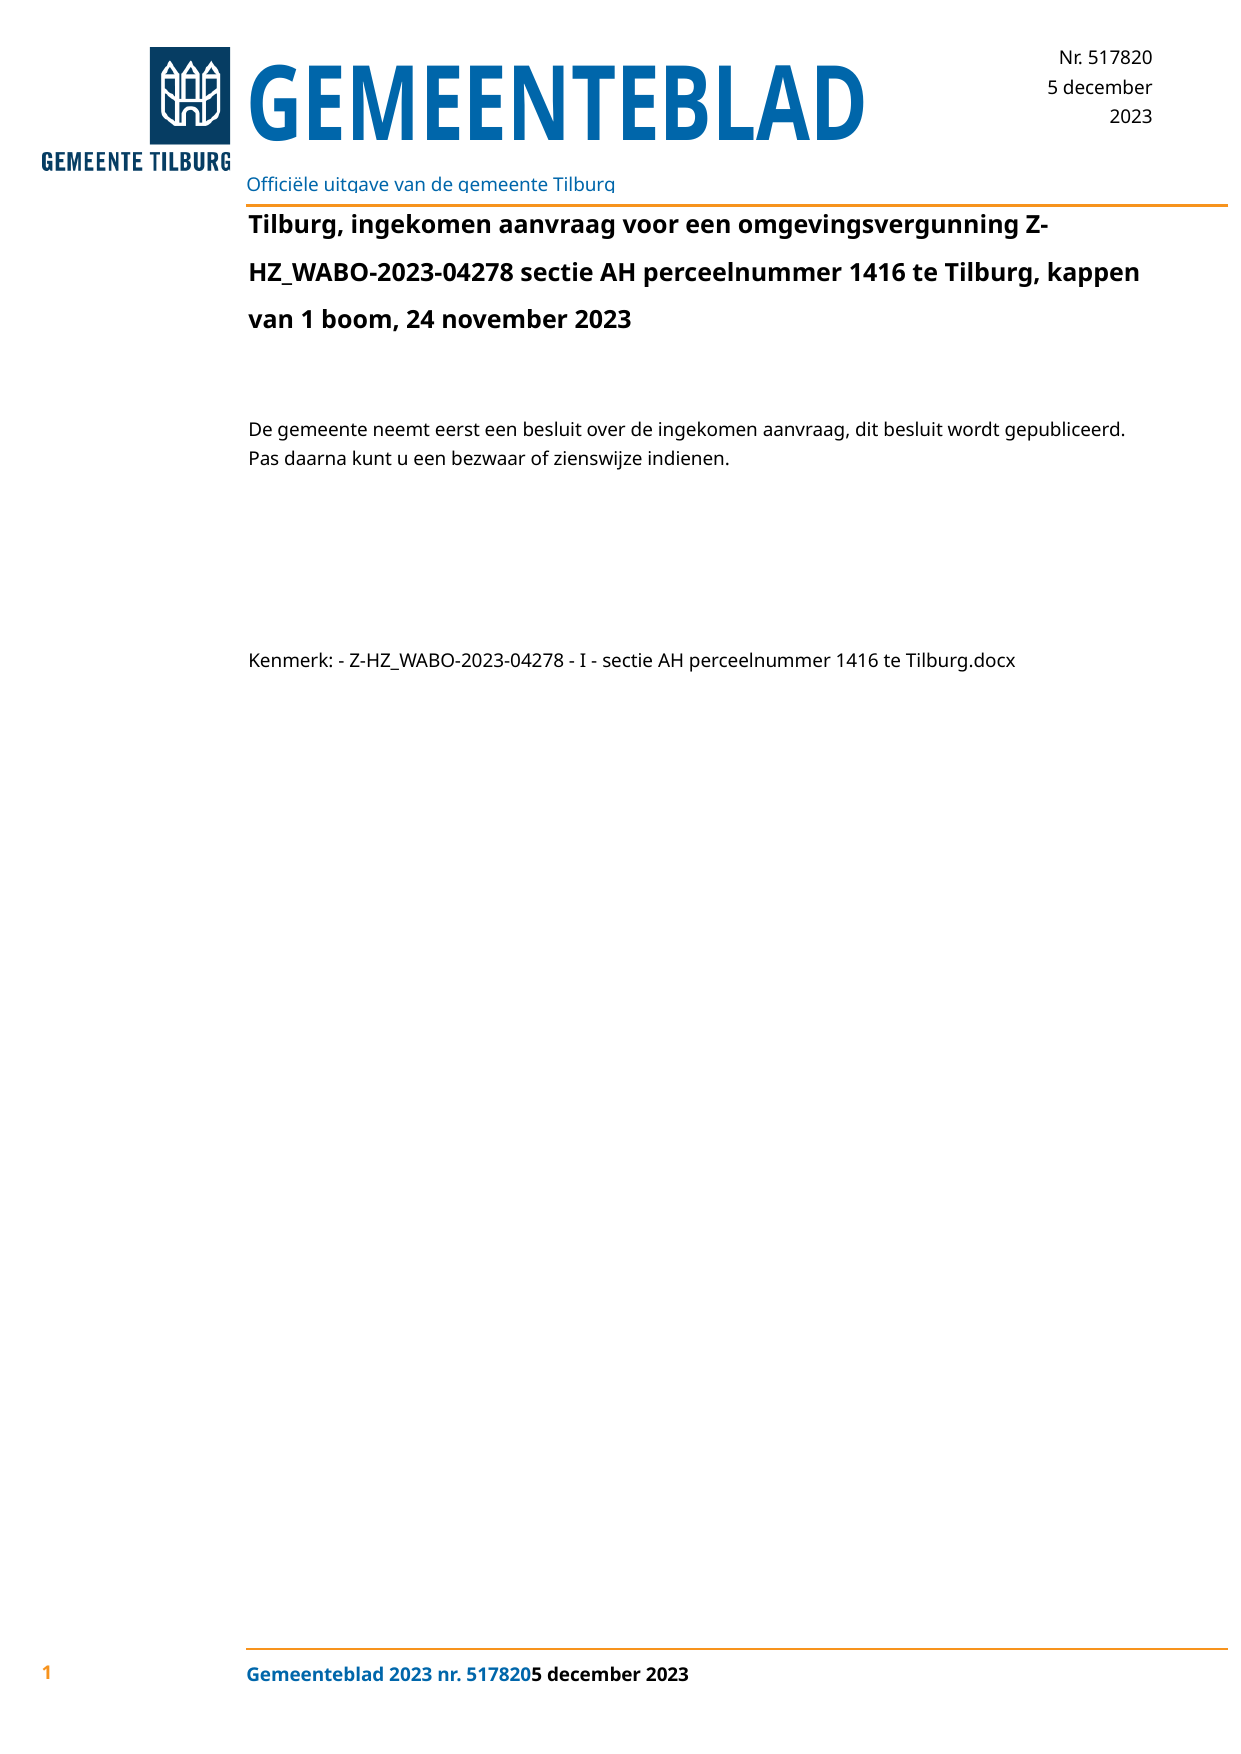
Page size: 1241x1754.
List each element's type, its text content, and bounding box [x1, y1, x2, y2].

text Tilburg, ingekomen aanvraag voor een omgevingsvergunning Z-HZ_WABO-2023-04278 sectie AH perceelnummer 1416 te Tilburg, kappen van 1 boom, 24 november 2023 [248, 207, 1152, 336]
text Kenmerk: - Z-HZ_WABO-2023-04278 - I - sectie AH perceelnummer 1416 te Tilburg.docx [248, 647, 1152, 673]
picture [41, 47, 231, 172]
text De gemeente neemt eerst een besluit over de ingekomen aanvraag, dit besluit wordt gepubliceerd. Pas daarna kunt u een bezwaar of zienswijze indienen. [248, 416, 1152, 471]
